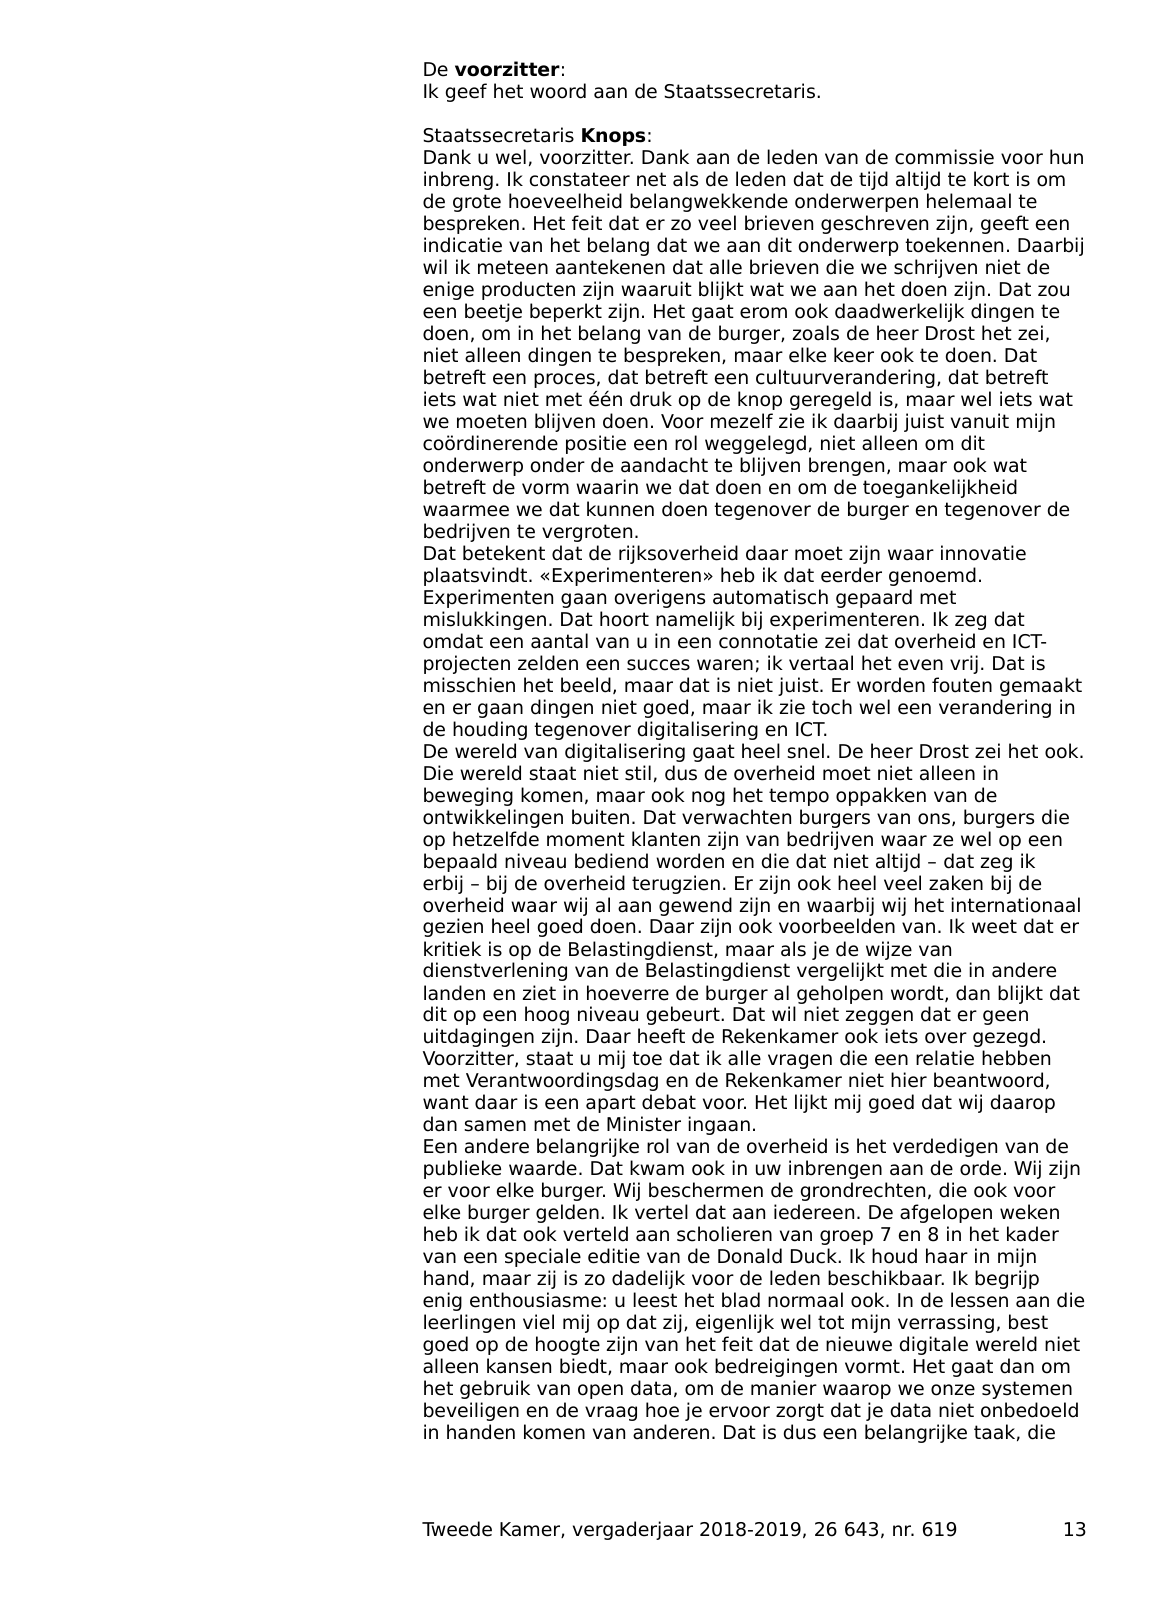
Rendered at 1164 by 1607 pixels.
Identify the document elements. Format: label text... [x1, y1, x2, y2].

text De wereld van digitalisering gaat heel snel. De heer Drost zei het ook. Die wereld staat niet stil, dus de overheid moet niet alleen in beweging komen, maar ook nog het tempo oppakken van de ontwikkelingen buiten. Dat verwachten burgers van ons, burgers die op hetzelfde moment klanten zijn van bedrijven waar ze wel op een bepaald niveau bediend worden en die dat niet altijd – dat zeg ik erbij – bij de overheid terugzien. Er zijn ook heel veel zaken bij de overheid waar wij al aan gewend zijn en waarbij wij het internationaal gezien heel goed doen. Daar zijn ook voorbeelden van. Ik weet dat er kritiek is op de Belastingdienst, maar als je de wijze van dienstverlening van de Belastingdienst vergelijkt met die in andere landen en ziet in hoeverre de burger al geholpen wordt, dan blijkt dat dit op een hoog niveau gebeurt. Dat wil niet zeggen dat er geen uitdagingen zijn. Daar heeft de Rekenkamer ook iets over gezegd. [422, 741, 1087, 1048]
text Voorzitter, staat u mij toe dat ik alle vragen die een relatie hebben met Verantwoordingsdag en de Rekenkamer niet hier beantwoord, want daar is een apart debat voor. Het lijkt mij goed dat wij daarop dan samen met de Minister ingaan. [422, 1048, 1087, 1136]
text Een andere belangrijke rol van de overheid is het verdedigen van de publieke waarde. Dat kwam ook in uw inbrengen aan de orde. Wij zijn er voor elke burger. Wij beschermen de grondrechten, die ook voor elke burger gelden. Ik vertel dat aan iedereen. De afgelopen weken heb ik dat ook verteld aan scholieren van groep 7 en 8 in het kader van een speciale editie van de Donald Duck. Ik houd haar in mijn hand, maar zij is zo dadelijk voor de leden beschikbaar. Ik begrijp enig enthousiasme: u leest het blad normaal ook. In de lessen aan die leerlingen viel mij op dat zij, eigenlijk wel tot mijn verrassing, best goed op de hoogte zijn van het feit dat de nieuwe digitale wereld niet alleen kansen biedt, maar ook bedreigingen vormt. Het gaat dan om het gebruik van open data, om de manier waarop we onze systemen beveiligen en de vraag hoe je ervoor zorgt dat je data niet onbedoeld in handen komen van anderen. Dat is dus een belangrijke taak, die [422, 1136, 1087, 1444]
text Dank u wel, voorzitter. Dank aan de leden van de commissie voor hun inbreng. Ik constateer net als de leden dat de tijd altijd te kort is om de grote hoeveelheid belangwekkende onderwerpen helemaal te bespreken. Het feit dat er zo veel brieven geschreven zijn, geeft een indicatie van het belang dat we aan dit onderwerp toekennen. Daarbij wil ik meteen aantekenen dat alle brieven die we schrijven niet de enige producten zijn waaruit blijkt wat we aan het doen zijn. Dat zou een beetje beperkt zijn. Het gaat erom ook daadwerkelijk dingen te doen, om in het belang van de burger, zoals de heer Drost het zei, niet alleen dingen te bespreken, maar elke keer ook te doen. Dat betreft een proces, dat betreft een cultuurverandering, dat betreft iets wat niet met één druk op de knop geregeld is, maar wel iets wat we moeten blijven doen. Voor mezelf zie ik daarbij juist vanuit mijn coördinerende positie een rol weggelegd, niet alleen om dit onderwerp onder de aandacht te blijven brengen, maar ook wat betreft de vorm waarin we dat doen en om de toegankelijkheid waarmee we dat kunnen doen tegenover de burger en tegenover de bedrijven te vergroten. [422, 147, 1087, 543]
text De voorzitter: [422, 59, 1087, 81]
text Staatssecretaris Knops: [422, 125, 1087, 147]
text Dat betekent dat de rijksoverheid daar moet zijn waar innovatie plaatsvindt. «Experimenteren» heb ik dat eerder genoemd. Experimenten gaan overigens automatisch gepaard met mislukkingen. Dat hoort namelijk bij experimenteren. Ik zeg dat omdat een aantal van u in een connotatie zei dat overheid en ICT-projecten zelden een succes waren; ik vertaal het even vrij. Dat is misschien het beeld, maar dat is niet juist. Er worden fouten gemaakt en er gaan dingen niet goed, maar ik zie toch wel een verandering in de houding tegenover digitalisering en ICT. [422, 543, 1087, 741]
text Ik geef het woord aan de Staatssecretaris. [422, 81, 1087, 103]
